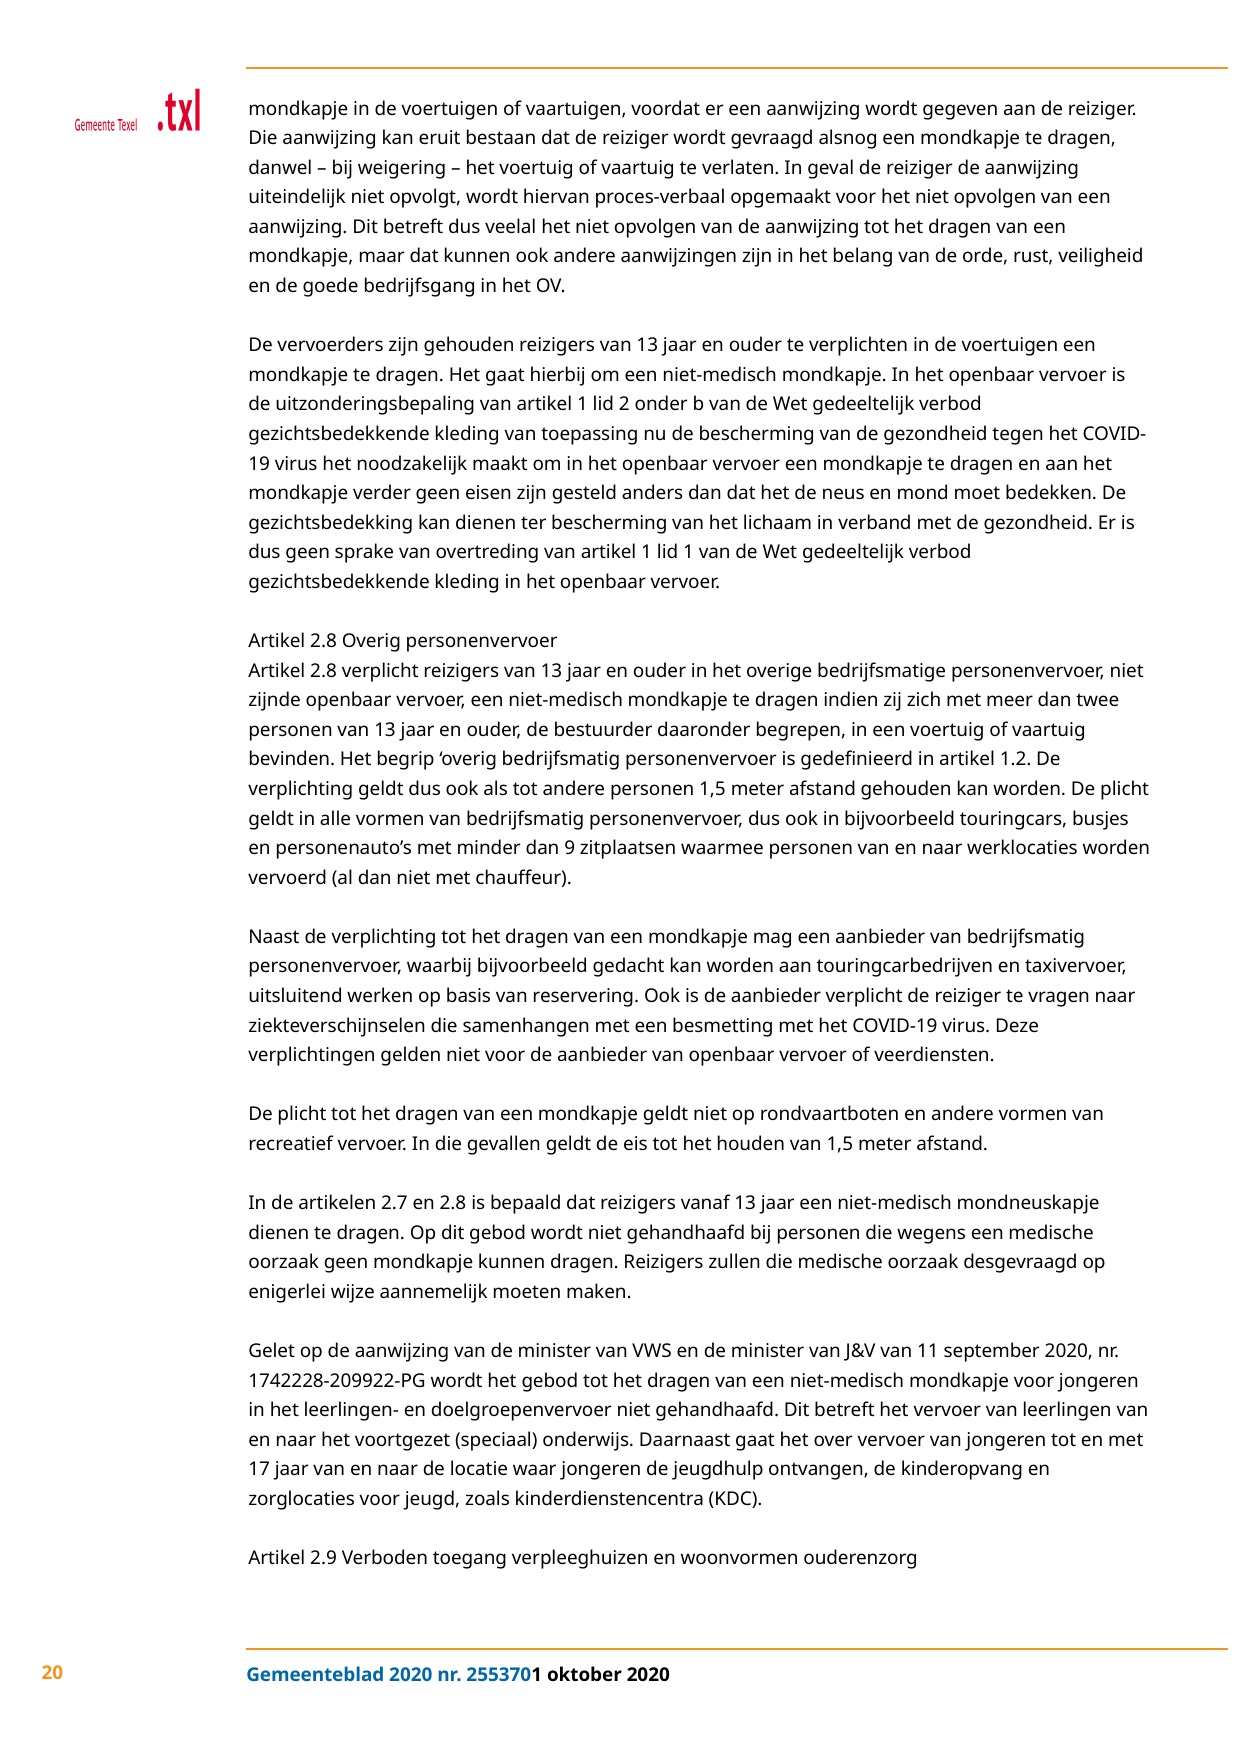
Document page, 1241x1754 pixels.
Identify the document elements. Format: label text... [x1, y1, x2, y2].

text Gelet op de aanwijzing van de minister van VWS en de minister van J&V van 11 september 2020, nr. 1742228-209922-PG wordt het gebod tot het dragen van een niet-medisch mondkapje voor jongeren in het leerlingen- en doelgroepenvervoer niet gehandhaafd. Dit betreft het vervoer van leerlingen van en naar het voortgezet (speciaal) onderwijs. Daarnaast gaat het over vervoer van jongeren tot en met 17 jaar van en naar de locatie waar jongeren de jeugdhulp ontvangen, de kinderopvang en zorglocaties voor jeugd, zoals kinderdienstencentra (KDC). [248, 1337, 1152, 1511]
picture [41, 47, 231, 172]
text In de artikelen 2.7 en 2.8 is bepaald dat reizigers vanaf 13 jaar een niet-medisch mondneuskapje dienen te dragen. Op dit gebod wordt niet gehandhaafd bij personen die wegens een medische oorzaak geen mondkapje kunnen dragen. Reizigers zullen die medische oorzaak desgevraagd op enigerlei wijze aannemelijk moeten maken. [248, 1189, 1152, 1304]
text mondkapje in de voertuigen of vaartuigen, voordat er een aanwijzing wordt gegeven aan de reiziger. Die aanwijzing kan eruit bestaan dat de reiziger wordt gevraagd alsnog een mondkapje te dragen, danwel – bij weigering – het voertuig of vaartuig te verlaten. In geval de reiziger de aanwijzing uiteindelijk niet opvolgt, wordt hiervan proces-verbaal opgemaakt voor het niet opvolgen van een aanwijzing. Dit betreft dus veelal het niet opvolgen van de aanwijzing tot het dragen van een mondkapje, maar dat kunnen ook andere aanwijzingen zijn in het belang van de orde, rust, veiligheid en de goede bedrijfsgang in het OV. [248, 95, 1152, 298]
text Naast de verplichting tot het dragen van een mondkapje mag een aanbieder van bedrijfsmatig personenvervoer, waarbij bijvoorbeeld gedacht kan worden aan touringcarbedrijven en taxivervoer, uitsluitend werken op basis van reservering. Ook is de aanbieder verplicht de reiziger te vragen naar ziekteverschijnselen die samenhangen met een besmetting met het COVID-19 virus. Deze verplichtingen gelden niet voor de aanbieder van openbaar vervoer of veerdiensten. [248, 923, 1152, 1067]
text De vervoerders zijn gehouden reizigers van 13 jaar en ouder te verplichten in de voertuigen een mondkapje te dragen. Het gaat hierbij om een niet-medisch mondkapje. In het openbaar vervoer is de uitzonderingsbepaling van artikel 1 lid 2 onder b van de Wet gedeeltelijk verbod gezichtsbedekkende kleding van toepassing nu de bescherming van de gezondheid tegen het COVID-19 virus het noodzakelijk maakt om in het openbaar vervoer een mondkapje te dragen en aan het mondkapje verder geen eisen zijn gesteld anders dan dat het de neus en mond moet bedekken. De gezichtsbedekking kan dienen ter bescherming van het lichaam in verband met de gezondheid. Er is dus geen sprake van overtreding van artikel 1 lid 1 van de Wet gedeeltelijk verbod gezichtsbedekkende kleding in het openbaar vervoer. [248, 331, 1152, 594]
text Artikel 2.9 Verboden toegang verpleeghuizen en woonvormen ouderenzorg [248, 1544, 1152, 1570]
text Artikel 2.8 Overig personenvervoer [248, 627, 1152, 653]
text Artikel 2.8 verplicht reizigers van 13 jaar en ouder in het overige bedrijfsmatige personenvervoer, niet zijnde openbaar vervoer, een niet-medisch mondkapje te dragen indien zij zich met meer dan twee personen van 13 jaar en ouder, de bestuurder daaronder begrepen, in een voertuig of vaartuig bevinden. Het begrip ‘overig bedrijfsmatig personenvervoer is gedefinieerd in artikel 1.2. De verplichting geldt dus ook als tot andere personen 1,5 meter afstand gehouden kan worden. De plicht geldt in alle vormen van bedrijfsmatig personenvervoer, dus ook in bijvoorbeeld touringcars, busjes en personenauto’s met minder dan 9 zitplaatsen waarmee personen van en naar werklocaties worden vervoerd (al dan niet met chauffeur). [248, 657, 1152, 890]
text De plicht tot het dragen van een mondkapje geldt niet op rondvaartboten en andere vormen van recreatief vervoer. In die gevallen geldt de eis tot het houden van 1,5 meter afstand. [248, 1101, 1152, 1156]
